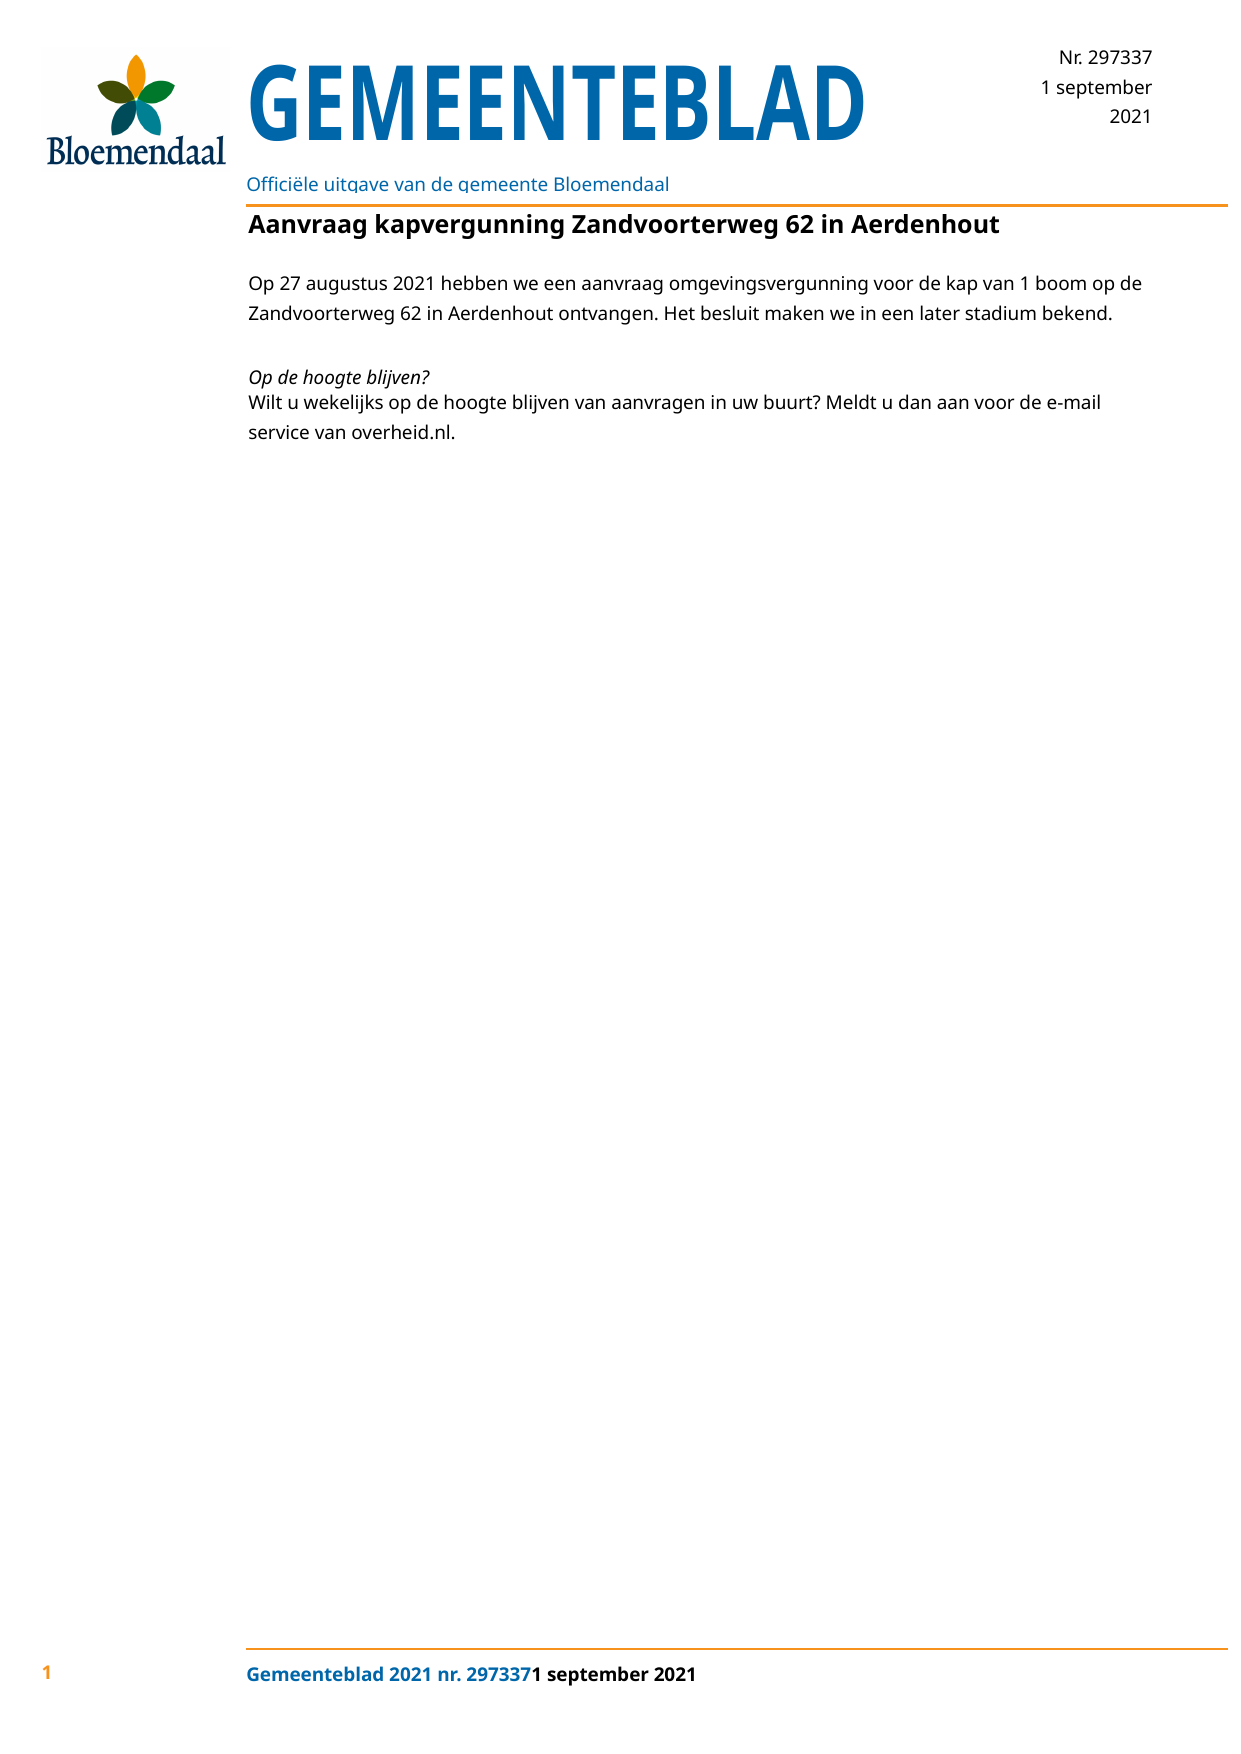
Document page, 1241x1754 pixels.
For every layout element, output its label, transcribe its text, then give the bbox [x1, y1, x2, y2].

picture [41, 47, 231, 172]
text Op 27 augustus 2021 hebben we een aanvraag omgevingsvergunning voor de kap van 1 boom op de Zandvoorterweg 62 in Aerdenhout ontvangen. Het besluit maken we in een later stadium bekend. [248, 270, 1152, 326]
text Wilt u wekelijks op de hoogte blijven van aanvragen in uw buurt? Meldt u dan aan voor de e-mail service van overheid.nl. [248, 389, 1152, 445]
text Op de hoogte blijven? [248, 364, 1152, 389]
text Aanvraag kapvergunning Zandvoorterweg 62 in Aerdenhout [248, 207, 1152, 241]
